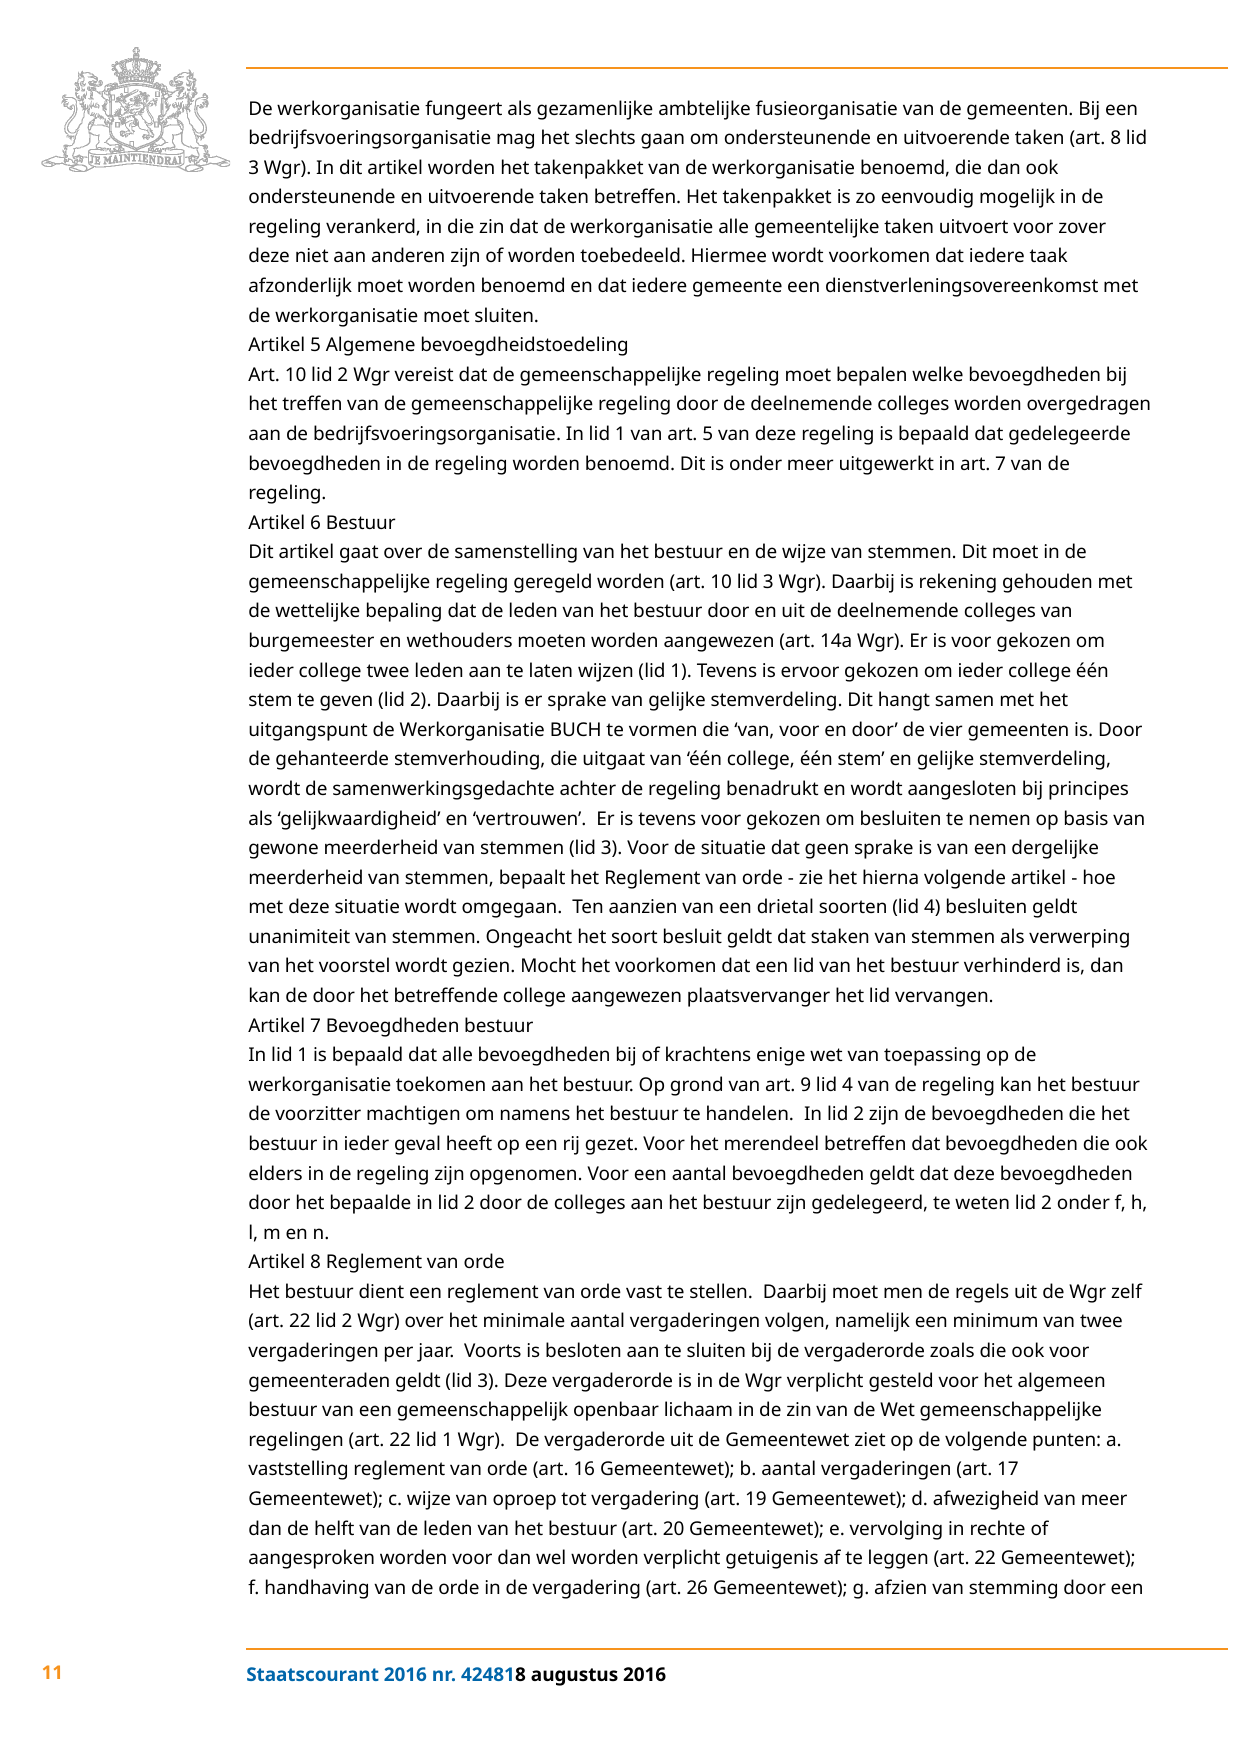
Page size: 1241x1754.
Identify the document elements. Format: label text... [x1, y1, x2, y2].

text Artikel 8 Reglement van orde [248, 1248, 1152, 1274]
text Artikel 7 Bevoegdheden bestuur [248, 1012, 1152, 1038]
text Artikel 6 Bestuur [248, 509, 1152, 535]
text Het bestuur dient een reglement van orde vast te stellen. Daarbij moet men de regels uit de Wgr zelf (art. 22 lid 2 Wgr) over het minimale aantal vergaderingen volgen, namelijk een minimum van twee vergaderingen per jaar. Voorts is besloten aan te sluiten bij de vergaderorde zoals die ook voor gemeenteraden geldt (lid 3). Deze vergaderorde is in de Wgr verplicht gesteld voor het algemeen bestuur van een gemeenschappelijk openbaar lichaam in de zin van de Wet gemeenschappelijke regelingen (art. 22 lid 1 Wgr). De vergaderorde uit de Gemeentewet ziet op de volgende punten: a. vaststelling reglement van orde (art. 16 Gemeentewet); b. aantal vergaderingen (art. 17 Gemeentewet); c. wijze van oproep tot vergadering (art. 19 Gemeentewet); d. afwezigheid van meer dan de helft van de leden van het bestuur (art. 20 Gemeentewet); e. vervolging in rechte of aangesproken worden voor dan wel worden verplicht getuigenis af te leggen (art. 22 Gemeentewet); f. handhaving van de orde in de vergadering (art. 26 Gemeentewet); g. afzien van stemming door een [248, 1278, 1152, 1600]
text Artikel 5 Algemene bevoegdheidstoedeling [248, 331, 1152, 357]
text Art. 10 lid 2 Wgr vereist dat de gemeenschappelijke regeling moet bepalen welke bevoegdheden bij het treffen van de gemeenschappelijke regeling door de deelnemende colleges worden overgedragen aan de bedrijfsvoeringsorganisatie. In lid 1 van art. 5 van deze regeling is bepaald dat gedelegeerde bevoegdheden in de regeling worden benoemd. Dit is onder meer uitgewerkt in art. 7 van de regeling. [248, 361, 1152, 505]
text De werkorganisatie fungeert als gezamenlijke ambtelijke fusieorganisatie van de gemeenten. Bij een bedrijfsvoeringsorganisatie mag het slechts gaan om ondersteunende en uitvoerende taken (art. 8 lid 3 Wgr). In dit artikel worden het takenpakket van de werkorganisatie benoemd, die dan ook ondersteunende en uitvoerende taken betreffen. Het takenpakket is zo eenvoudig mogelijk in de regeling verankerd, in die zin dat de werkorganisatie alle gemeentelijke taken uitvoert voor zover deze niet aan anderen zijn of worden toebedeeld. Hiermee wordt voorkomen dat iedere taak afzonderlijk moet worden benoemd en dat iedere gemeente een dienstverleningsovereenkomst met de werkorganisatie moet sluiten. [248, 95, 1152, 328]
text Dit artikel gaat over de samenstelling van het bestuur en de wijze van stemmen. Dit moet in de gemeenschappelijke regeling geregeld worden (art. 10 lid 3 Wgr). Daarbij is rekening gehouden met de wettelijke bepaling dat de leden van het bestuur door en uit de deelnemende colleges van burgemeester en wethouders moeten worden aangewezen (art. 14a Wgr). Er is voor gekozen om ieder college twee leden aan te laten wijzen (lid 1). Tevens is ervoor gekozen om ieder college één stem te geven (lid 2). Daarbij is er sprake van gelijke stemverdeling. Dit hangt samen met het uitgangspunt de Werkorganisatie BUCH te vormen die ‘van, voor en door’ de vier gemeenten is. Door de gehanteerde stemverhouding, die uitgaat van ‘één college, één stem’ en gelijke stemverdeling, wordt de samenwerkingsgedachte achter de regeling benadrukt en wordt aangesloten bij principes als ‘gelijkwaardigheid’ en ‘vertrouwen’. Er is tevens voor gekozen om besluiten te nemen op basis van gewone meerderheid van stemmen (lid 3). Voor de situatie dat geen sprake is van een dergelijke meerderheid van stemmen, bepaalt het Reglement van orde - zie het hierna volgende artikel - hoe met deze situatie wordt omgegaan. Ten aanzien van een drietal soorten (lid 4) besluiten geldt unanimiteit van stemmen. Ongeacht het soort besluit geldt dat staken van stemmen als verwerping van het voorstel wordt gezien. Mocht het voorkomen dat een lid van het bestuur verhinderd is, dan kan de door het betreffende college aangewezen plaatsvervanger het lid vervangen. [248, 538, 1152, 1008]
picture [41, 47, 231, 172]
text In lid 1 is bepaald dat alle bevoegdheden bij of krachtens enige wet van toepassing op de werkorganisatie toekomen aan het bestuur. Op grond van art. 9 lid 4 van de regeling kan het bestuur de voorzitter machtigen om namens het bestuur te handelen. In lid 2 zijn de bevoegdheden die het bestuur in ieder geval heeft op een rij gezet. Voor het merendeel betreffen dat bevoegdheden die ook elders in de regeling zijn opgenomen. Voor een aantal bevoegdheden geldt dat deze bevoegdheden door het bepaalde in lid 2 door de colleges aan het bestuur zijn gedelegeerd, te weten lid 2 onder f, h, l, m en n. [248, 1041, 1152, 1245]
